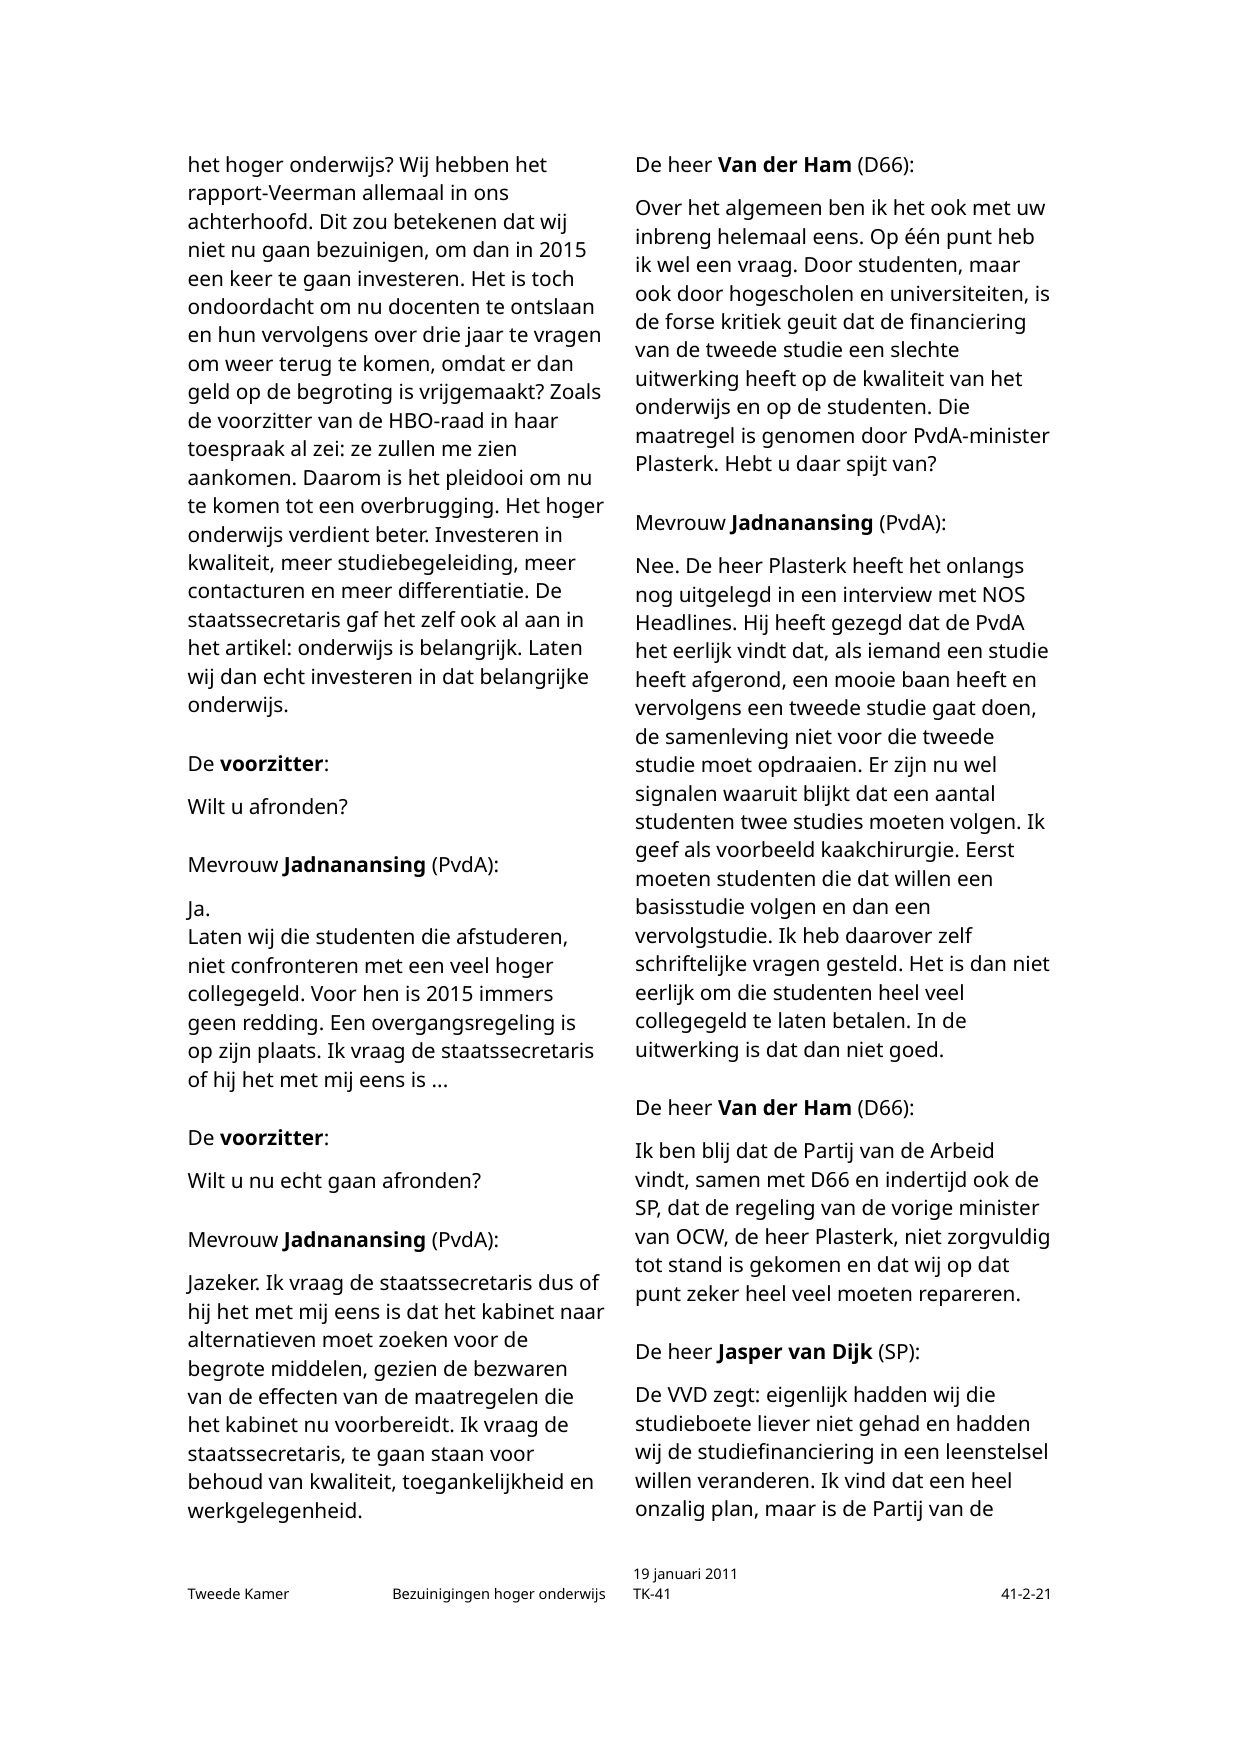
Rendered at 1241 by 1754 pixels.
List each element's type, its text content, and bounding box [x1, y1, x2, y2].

text De VVD zegt: eigenlijk hadden wij die studieboete liever niet gehad en hadden wij de studiefinanciering in een leenstelsel willen veranderen. Ik vind dat een heel onzalig plan, maar is de Partij van de [635, 1381, 1053, 1523]
text Laten wij die studenten die afstuderen, niet confronteren met een veel hoger collegegeld. Voor hen is 2015 immers geen redding. Een overgangsregeling is op zijn plaats. Ik vraag de staatssecretaris of hij het met mij eens is ... [187, 922, 605, 1093]
text De voorzitter: [187, 1123, 605, 1152]
text Mevrouw Jadnanansing (PvdA): [635, 508, 1053, 536]
text Wilt u nu echt gaan afronden? [187, 1167, 605, 1195]
text De voorzitter: [187, 749, 605, 777]
text Ik ben blij dat de Partij van de Arbeid vindt, samen met D66 en indertijd ook de SP, dat de regeling van de vorige minister van OCW, de heer Plasterk, niet zorgvuldig tot stand is gekomen en dat wij op dat punt zeker heel veel moeten repareren. [635, 1137, 1053, 1307]
text Over het algemeen ben ik het ook met uw inbreng helemaal eens. Op één punt heb ik wel een vraag. Door studenten, maar ook door hogescholen en universiteiten, is de forse kritiek geuit dat de financiering van de tweede studie een slechte uitwerking heeft op de kwaliteit van het onderwijs en op de studenten. Die maatregel is genomen door PvdA-minister Plasterk. Hebt u daar spijt van? [635, 193, 1053, 478]
text Ja. [187, 894, 605, 922]
text het hoger onderwijs? Wij hebben het rapport-Veerman allemaal in ons achterhoofd. Dit zou betekenen dat wij niet nu gaan bezuinigen, om dan in 2015 een keer te gaan investeren. Het is toch ondoordacht om nu docenten te ontslaan en hun vervolgens over drie jaar te vragen om weer terug te komen, omdat er dan geld op de begroting is vrijgemaakt? Zoals de voorzitter van de HBO-raad in haar toespraak al zei: ze zullen me zien aankomen. Daarom is het pleidooi om nu te komen tot een overbrugging. Het hoger onderwijs verdient beter. Investeren in kwaliteit, meer studiebegeleiding, meer contacturen en meer differentiatie. De staatssecretaris gaf het zelf ook al aan in het artikel: onderwijs is belangrijk. Laten wij dan echt investeren in dat belangrijke onderwijs. [187, 150, 605, 719]
text Mevrouw Jadnanansing (PvdA): [187, 851, 605, 879]
text De heer Van der Ham (D66): [635, 150, 1053, 178]
text De heer Van der Ham (D66): [635, 1093, 1053, 1122]
text Nee. De heer Plasterk heeft het onlangs nog uitgelegd in een interview met NOS Headlines. Hij heeft gezegd dat de PvdA het eerlijk vindt dat, als iemand een studie heeft afgerond, een mooie baan heeft en vervolgens een tweede studie gaat doen, de samenleving niet voor die tweede studie moet opdraaien. Er zijn nu wel signalen waaruit blijkt dat een aantal studenten twee studies moeten volgen. Ik geef als voorbeeld kaakchirurgie. Eerst moeten studenten die dat willen een basisstudie volgen en dan een vervolgstudie. Ik heb daarover zelf schriftelijke vragen gesteld. Het is dan niet eerlijk om die studenten heel veel collegegeld te laten betalen. In de uitwerking is dat dan niet goed. [635, 551, 1053, 1063]
text De heer Jasper van Dijk (SP): [635, 1337, 1053, 1366]
text Wilt u afronden? [187, 792, 605, 821]
text Mevrouw Jadnanansing (PvdA): [187, 1225, 605, 1253]
text Jazeker. Ik vraag de staatssecretaris dus of hij het met mij eens is dat het kabinet naar alternatieven moet zoeken voor de begrote middelen, gezien de bezwaren van de effecten van de maatregelen die het kabinet nu voorbereidt. Ik vraag de staatssecretaris, te gaan staan voor behoud van kwaliteit, toegankelijkheid en werkgelegenheid. [187, 1268, 605, 1524]
